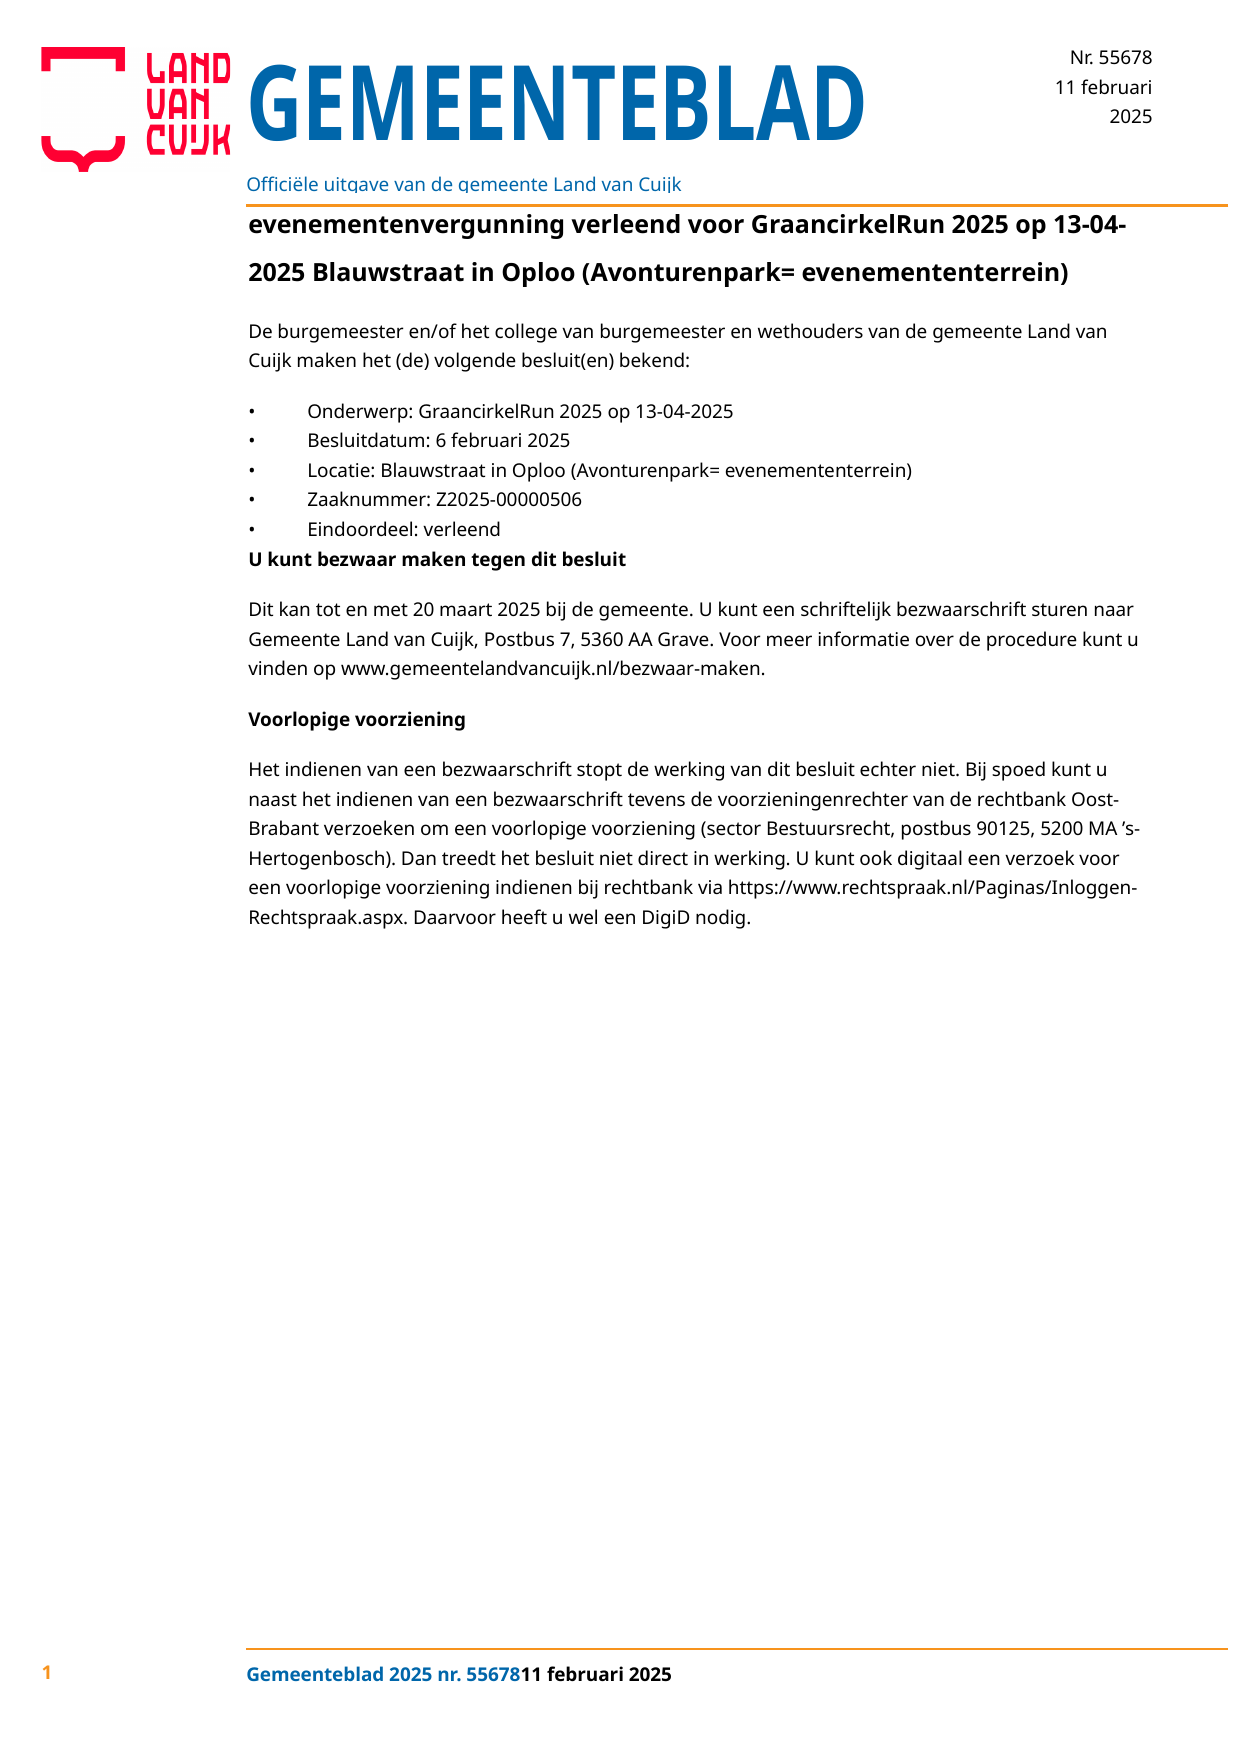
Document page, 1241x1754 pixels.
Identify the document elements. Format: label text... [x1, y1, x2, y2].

text Het indienen van een bezwaarschrift stopt de werking van dit besluit echter niet. Bij spoed kunt u naast het indienen van een bezwaarschrift tevens de voorzieningenrechter van de rechtbank Oost-Brabant verzoeken om een voorlopige voorziening (sector Bestuursrecht, postbus 90125, 5200 MA ’s-Hertogenbosch). Dan treedt het besluit niet direct in werking. U kunt ook digitaal een verzoek voor een voorlopige voorziening indienen bij rechtbank via https://www.rechtspraak.nl/Paginas/Inloggen-Rechtspraak.aspx. Daarvoor heeft u wel een DigiD nodig. [248, 756, 1152, 930]
text U kunt bezwaar maken tegen dit besluit [248, 546, 1152, 572]
text De burgemeester en/of het college van burgemeester en wethouders van de gemeente Land van Cuijk maken het (de) volgende besluit(en) bekend: [248, 318, 1152, 373]
text Dit kan tot en met 20 maart 2025 bij de gemeente. U kunt een schriftelijk bezwaarschrift sturen naar Gemeente Land van Cuijk, Postbus 7, 5360 AA Grave. Voor meer informatie over de procedure kunt u vinden op www.gemeentelandvancuijk.nl/bezwaar-maken. [248, 596, 1152, 681]
text evenementenvergunning verleend voor GraancirkelRun 2025 op 13-04-2025 Blauwstraat in Oploo (Avonturenpark= evenemententerrein) [248, 207, 1152, 288]
list Eindoordeel: verleend [248, 516, 1152, 542]
list Zaaknummer: Z2025-00000506 [248, 487, 1152, 512]
list Besluitdatum: 6 februari 2025 [248, 427, 1152, 453]
text Voorlopige voorziening [248, 706, 1152, 732]
picture [41, 47, 231, 172]
list Locatie: Blauwstraat in Oploo (Avonturenpark= evenemententerrein) [248, 457, 1152, 483]
list Onderwerp: GraancirkelRun 2025 op 13-04-2025 [248, 398, 1152, 424]
